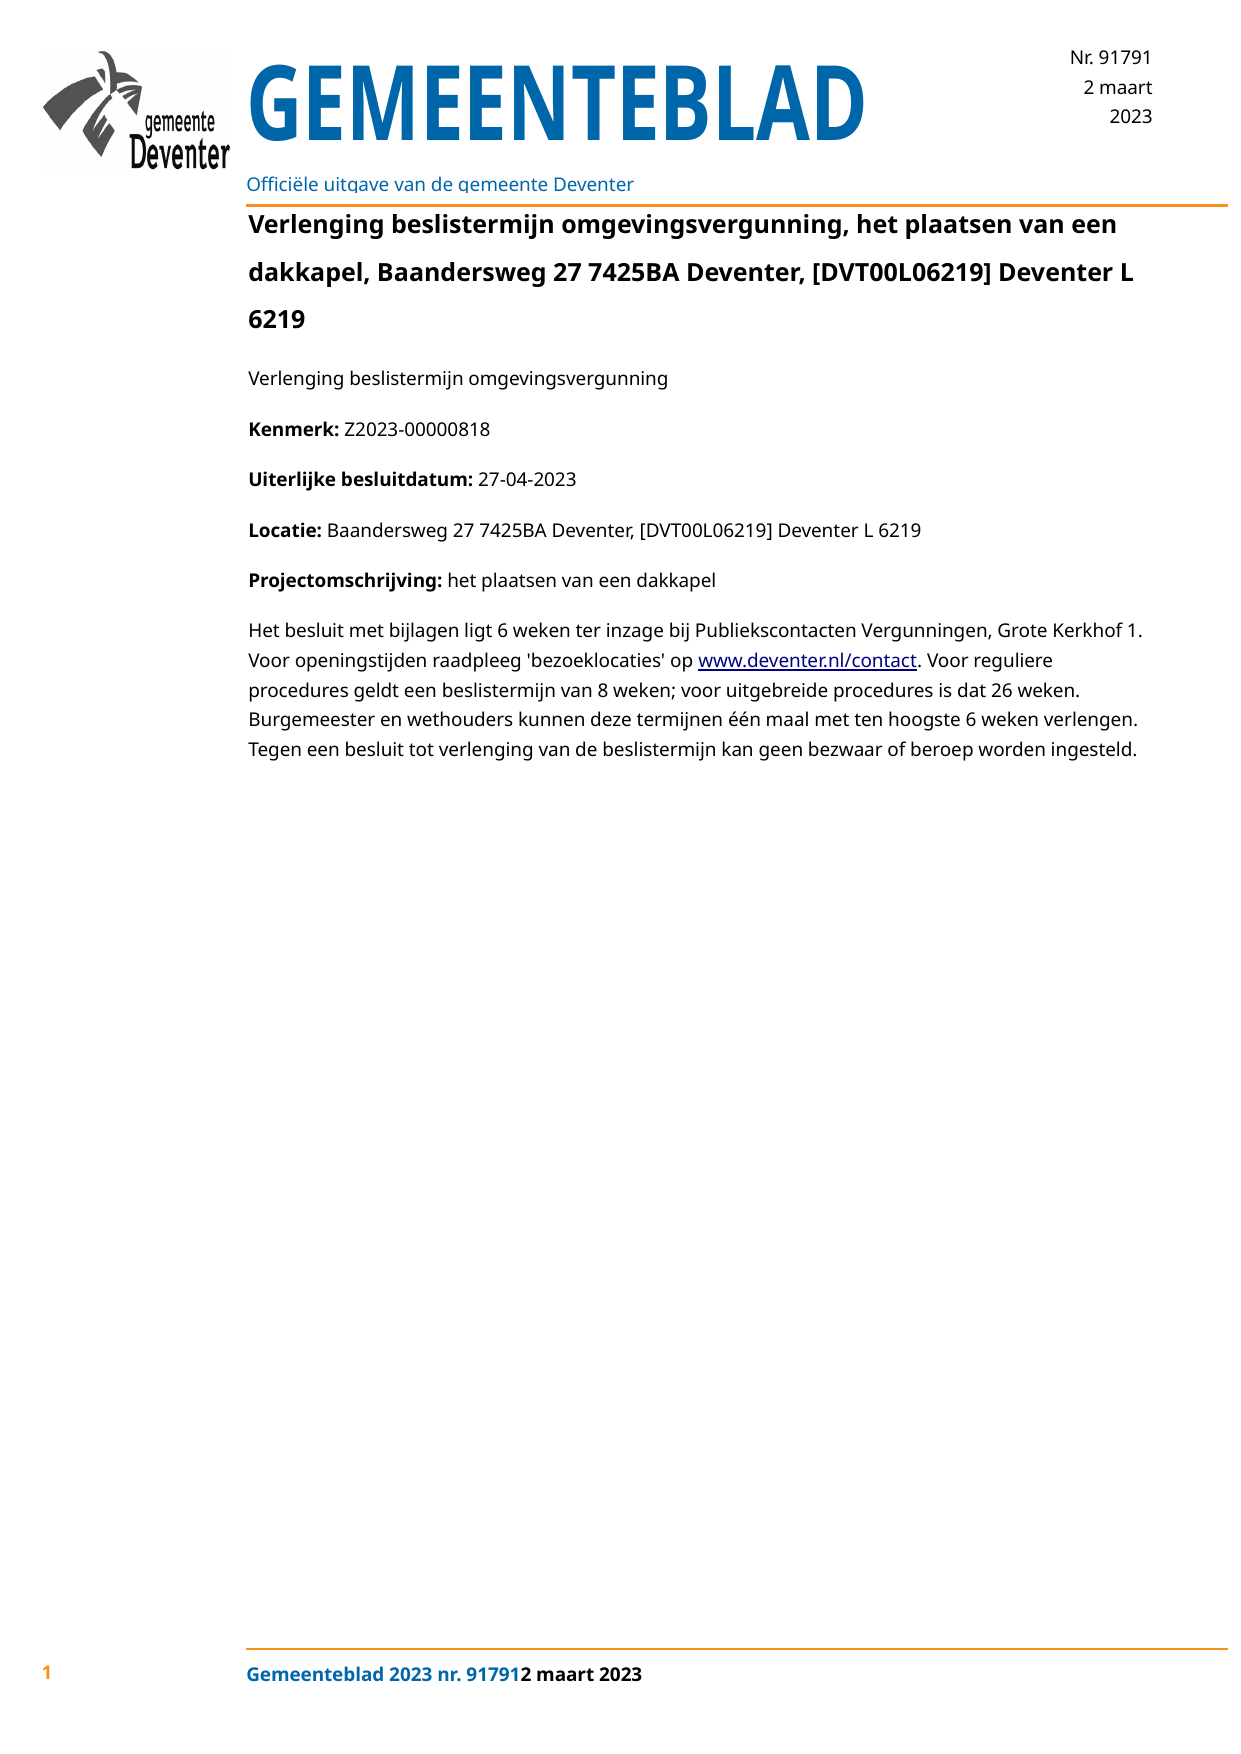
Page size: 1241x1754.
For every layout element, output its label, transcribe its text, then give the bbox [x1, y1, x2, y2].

picture [41, 47, 231, 172]
text Locatie: Baandersweg 27 7425BA Deventer, [DVT00L06219] Deventer L 6219 [248, 517, 1152, 542]
text Projectomschrijving: het plaatsen van een dakkapel [248, 567, 1152, 593]
text Verlenging beslistermijn omgevingsvergunning [248, 366, 1152, 391]
text Het besluit met bijlagen ligt 6 weken ter inzage bij Publiekscontacten Vergunningen, Grote Kerkhof 1. Voor openingstijden raadpleeg 'bezoeklocaties' op www.deventer.nl/contact. Voor reguliere procedures geldt een beslistermijn van 8 weken; voor uitgebreide procedures is dat 26 weken. Burgemeester en wethouders kunnen deze termijnen één maal met ten hoogste 6 weken verlengen. Tegen een besluit tot verlenging van de beslistermijn kan geen bezwaar of beroep worden ingesteld. [248, 618, 1152, 762]
text Verlenging beslistermijn omgevingsvergunning, het plaatsen van een dakkapel, Baandersweg 27 7425BA Deventer, [DVT00L06219] Deventer L 6219 [248, 207, 1152, 336]
text Uiterlijke besluitdatum: 27-04-2023 [248, 466, 1152, 492]
text Kenmerk: Z2023-00000818 [248, 416, 1152, 442]
